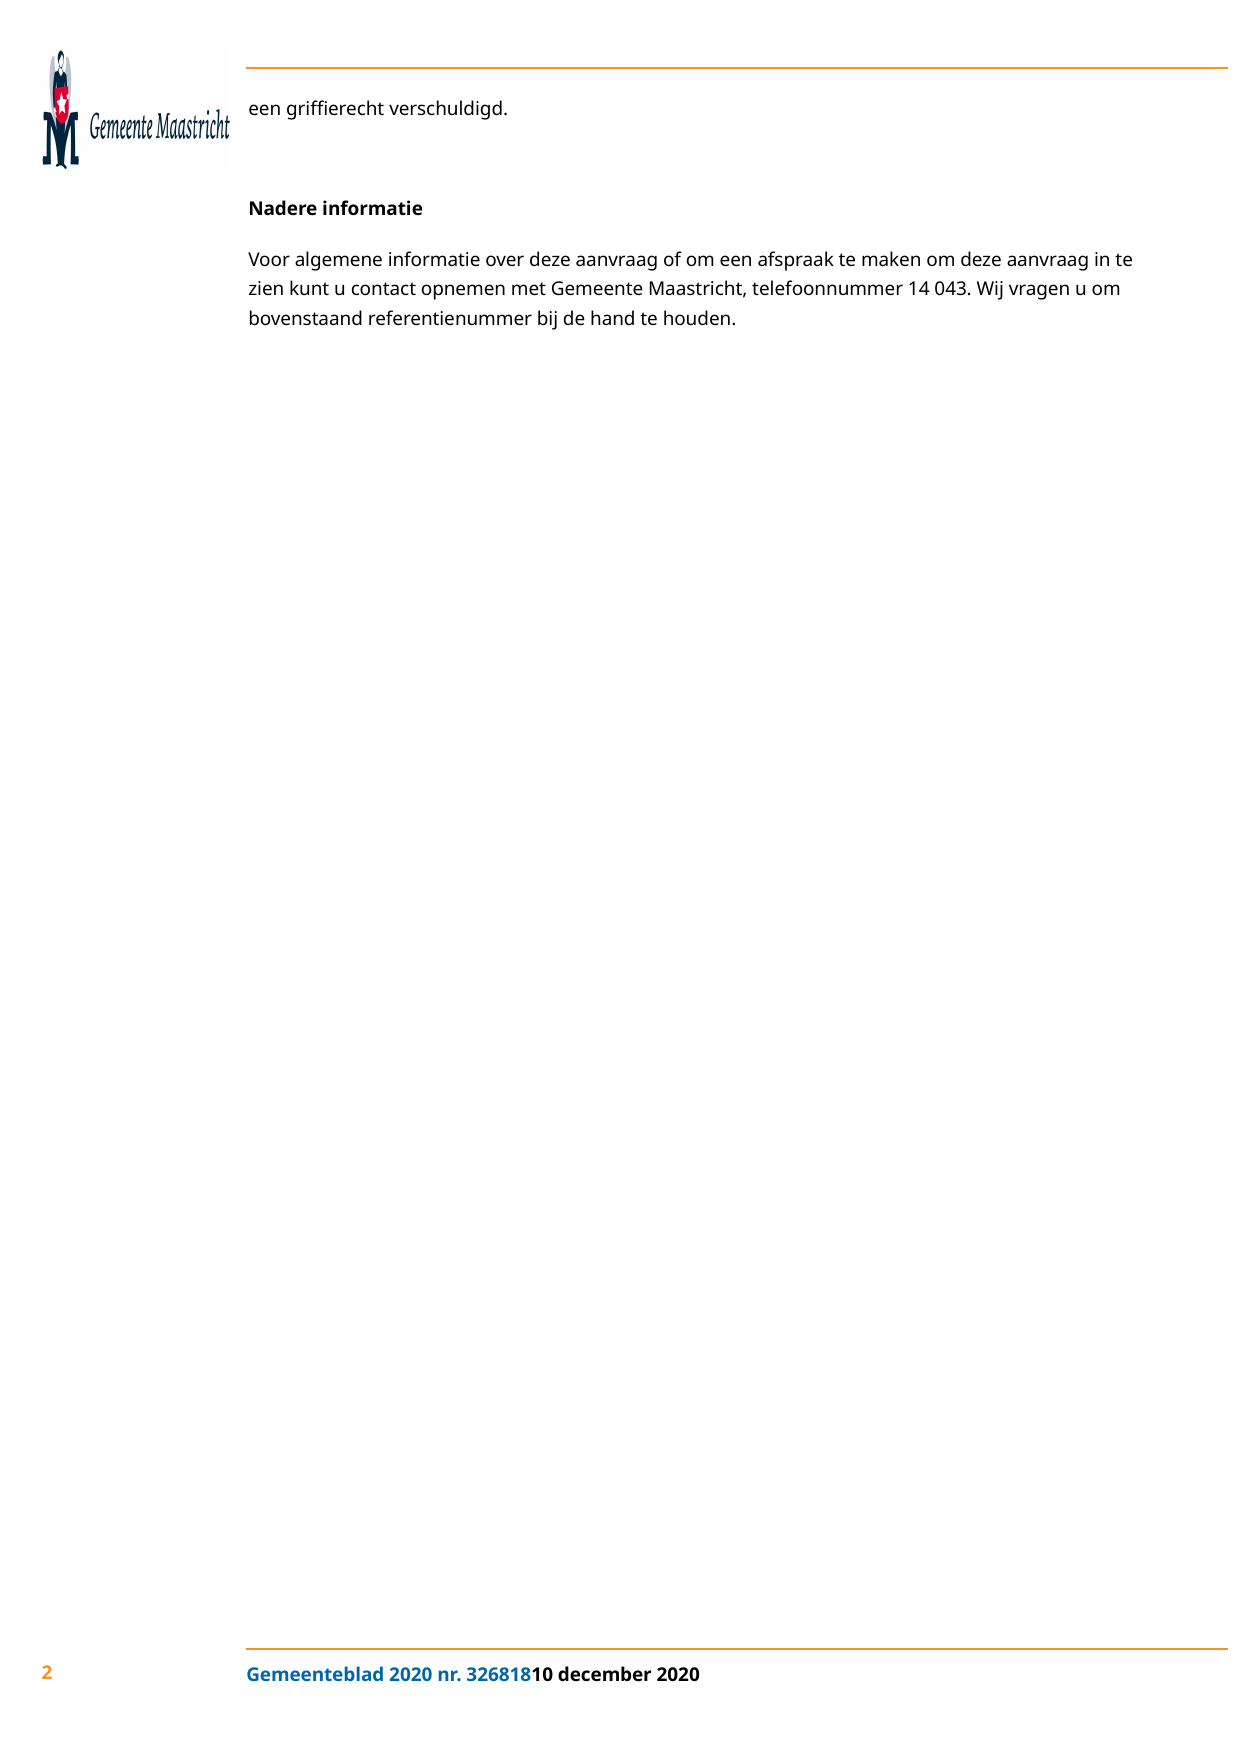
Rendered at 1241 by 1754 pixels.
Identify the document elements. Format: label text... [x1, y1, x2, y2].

text Voor algemene informatie over deze aanvraag of om een afspraak te maken om deze aanvraag in te zien kunt u contact opnemen met Gemeente Maastricht, telefoonnummer 14 043. Wij vragen u om bovenstaand referentienummer bij de hand te houden. [248, 246, 1152, 331]
text Nadere informatie [248, 196, 1152, 221]
picture [41, 47, 231, 172]
text een griffierecht verschuldigd. [248, 95, 1152, 121]
